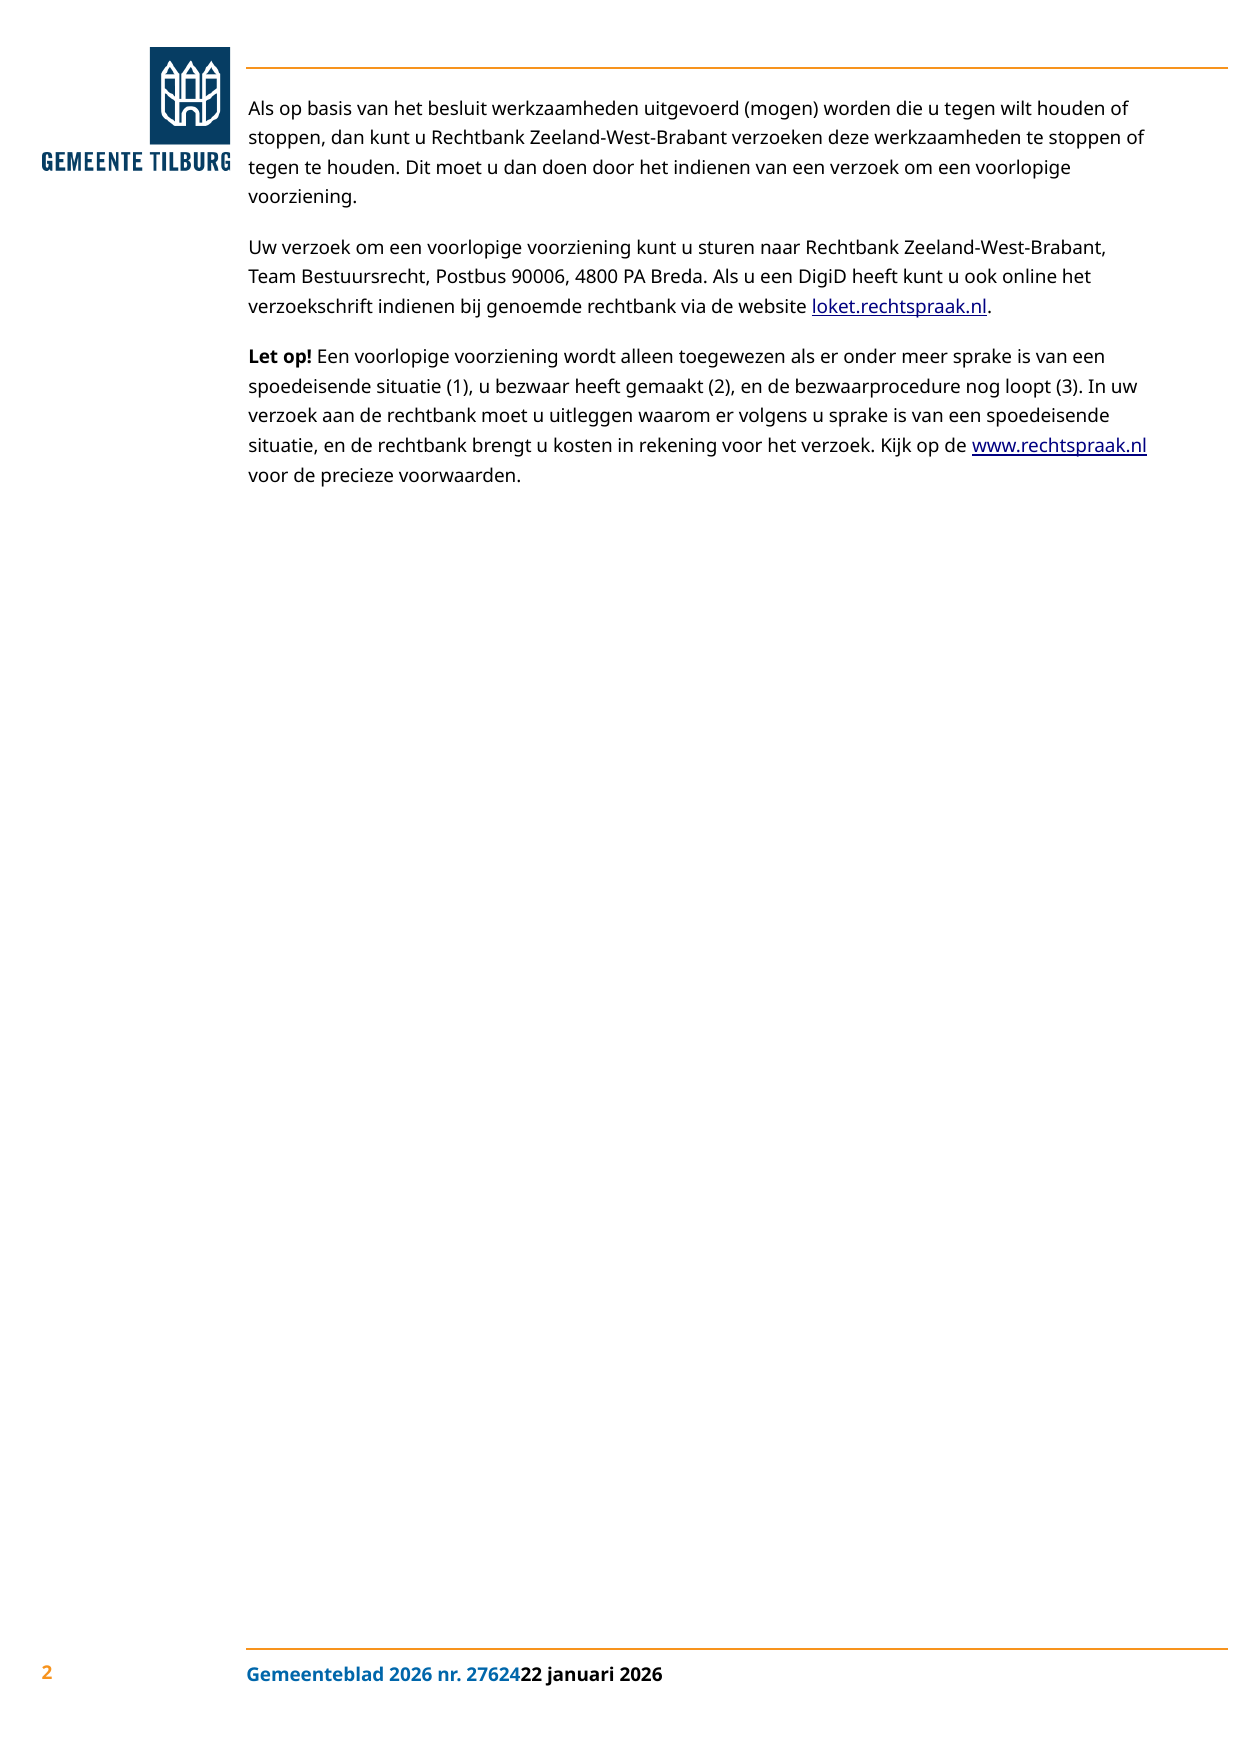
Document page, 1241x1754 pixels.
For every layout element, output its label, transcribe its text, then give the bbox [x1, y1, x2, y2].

text Uw verzoek om een voorlopige voorziening kunt u sturen naar Rechtbank Zeeland-West-Brabant, Team Bestuursrecht, Postbus 90006, 4800 PA Breda. Als u een DigiD heeft kunt u ook online het verzoekschrift indienen bij genoemde rechtbank via de website loket.rechtspraak.nl. [248, 234, 1152, 319]
text Let op! Een voorlopige voorziening wordt alleen toegewezen als er onder meer sprake is van een spoedeisende situatie (1), u bezwaar heeft gemaakt (2), en de bezwaarprocedure nog loopt (3). In uw verzoek aan de rechtbank moet u uitleggen waarom er volgens u sprake is van een spoedeisende situatie, en de rechtbank brengt u kosten in rekening voor het verzoek. Kijk op de www.rechtspraak.nl voor de precieze voorwaarden. [248, 343, 1152, 488]
picture [41, 47, 231, 172]
text Als op basis van het besluit werkzaamheden uitgevoerd (mogen) worden die u tegen wilt houden of stoppen, dan kunt u Rechtbank Zeeland-West-Brabant verzoeken deze werkzaamheden te stoppen of tegen te houden. Dit moet u dan doen door het indienen van een verzoek om een voorlopige voorziening. [248, 95, 1152, 209]
